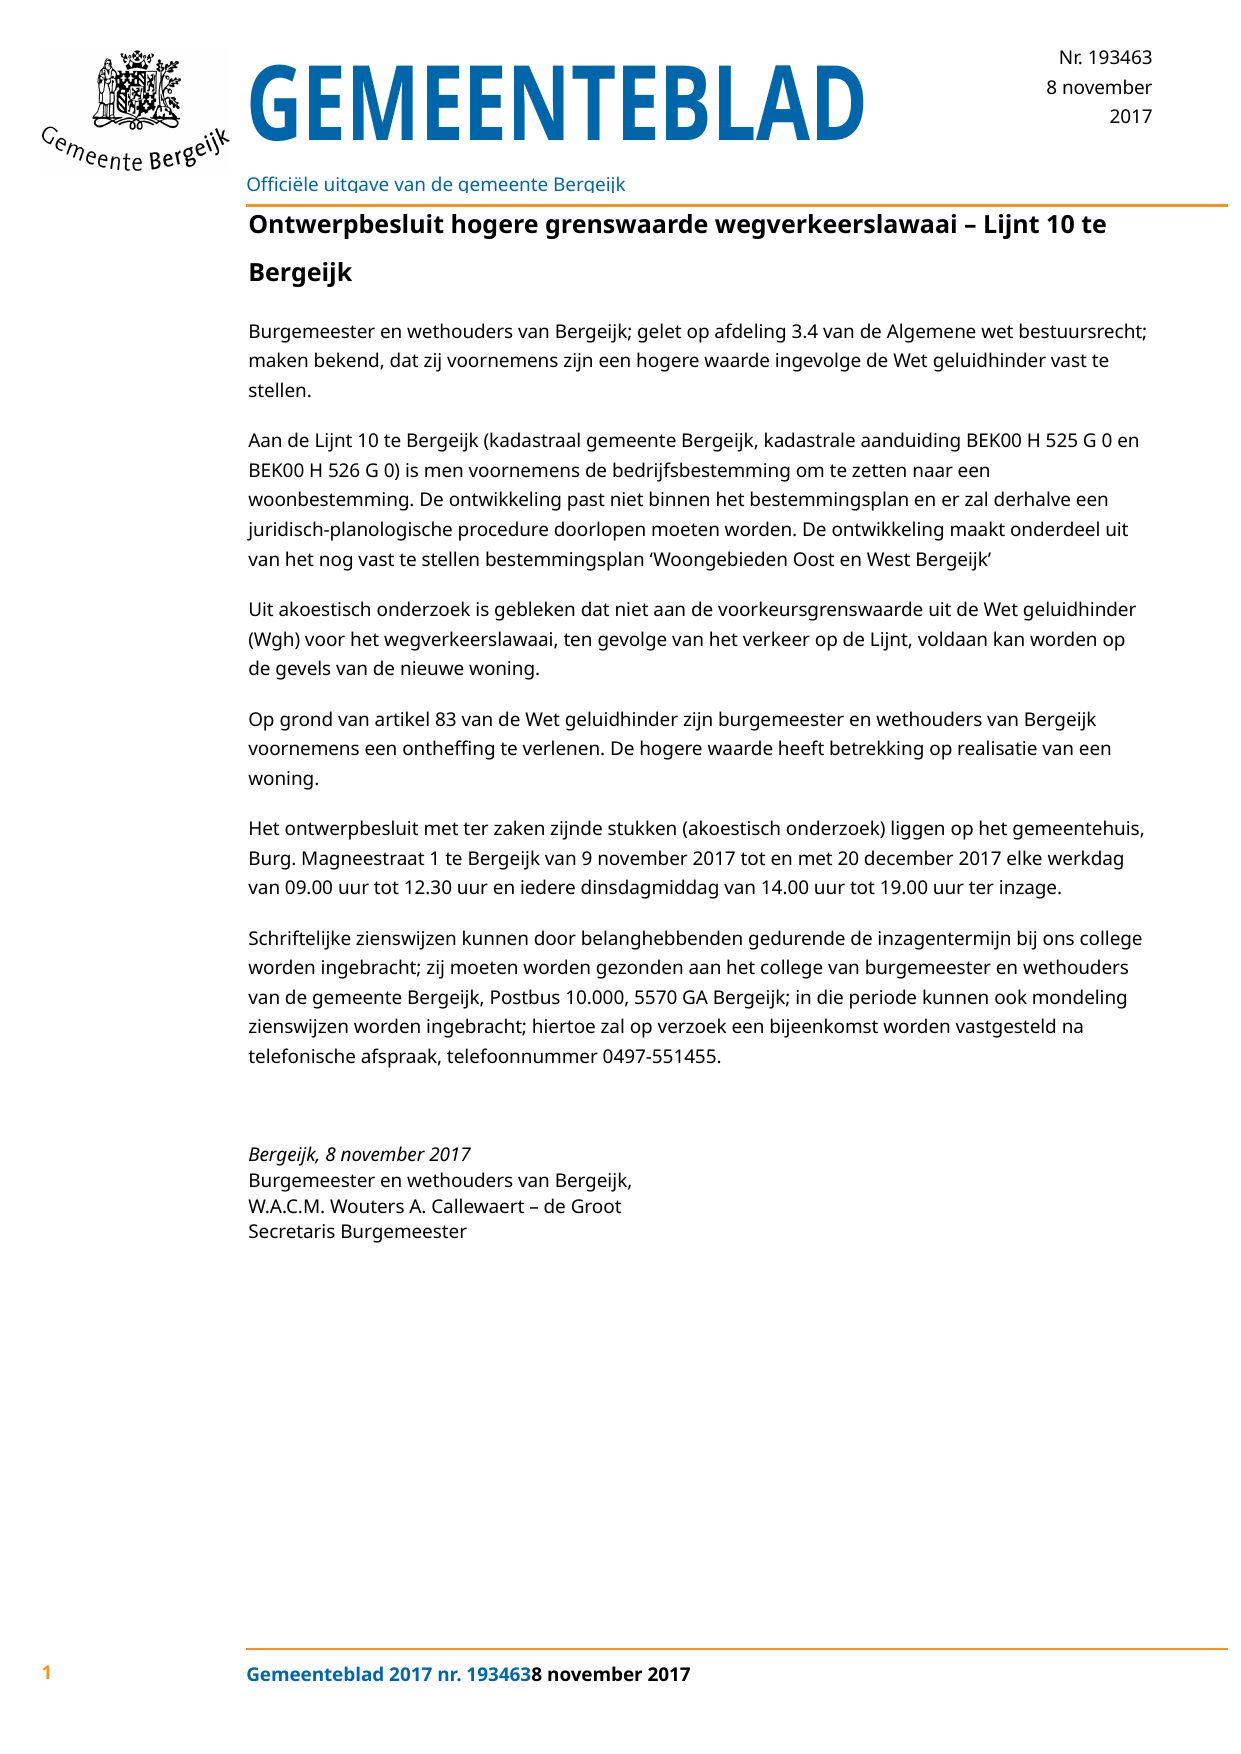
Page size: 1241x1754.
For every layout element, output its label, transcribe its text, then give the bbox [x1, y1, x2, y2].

text Het ontwerpbesluit met ter zaken zijnde stukken (akoestisch onderzoek) liggen op het gemeentehuis, Burg. Magneestraat 1 te Bergeijk van 9 november 2017 tot en met 20 december 2017 elke werkdag van 09.00 uur tot 12.30 uur en iedere dinsdagmiddag van 14.00 uur tot 19.00 uur ter inzage. [248, 815, 1152, 900]
text Burgemeester en wethouders van Bergeijk, [248, 1167, 1152, 1193]
text Ontwerpbesluit hogere grenswaarde wegverkeerslawaai – Lijnt 10 te Bergeijk [248, 207, 1152, 288]
text Bergeijk, 8 november 2017 [248, 1142, 1152, 1167]
text Op grond van artikel 83 van de Wet geluidhinder zijn burgemeester en wethouders van Bergeijk voornemens een ontheffing te verlenen. De hogere waarde heeft betrekking op realisatie van een woning. [248, 706, 1152, 791]
text Schriftelijke zienswijzen kunnen door belanghebbenden gedurende de inzagentermijn bij ons college worden ingebracht; zij moeten worden gezonden aan het college van burgemeester en wethouders van de gemeente Bergeijk, Postbus 10.000, 5570 GA Bergeijk; in die periode kunnen ook mondeling zienswijzen worden ingebracht; hiertoe zal op verzoek een bijeenkomst worden vastgesteld na telefonische afspraak, telefoonnummer 0497-551455. [248, 925, 1152, 1069]
text W.A.C.M. Wouters A. Callewaert – de Groot [248, 1193, 1152, 1219]
text Secretaris Burgemeester [248, 1219, 1152, 1244]
text Burgemeester en wethouders van Bergeijk; gelet op afdeling 3.4 van de Algemene wet bestuursrecht; maken bekend, dat zij voornemens zijn een hogere waarde ingevolge de Wet geluidhinder vast te stellen. [248, 318, 1152, 403]
text Aan de Lijnt 10 te Bergeijk (kadastraal gemeente Bergeijk, kadastrale aanduiding BEK00 H 525 G 0 en BEK00 H 526 G 0) is men voornemens de bedrijfsbestemming om te zetten naar een woonbestemming. De ontwikkeling past niet binnen het bestemmingsplan en er zal derhalve een juridisch-planologische procedure doorlopen moeten worden. De ontwikkeling maakt onderdeel uit van het nog vast te stellen bestemmingsplan ‘Woongebieden Oost en West Bergeijk’ [248, 427, 1152, 572]
text Uit akoestisch onderzoek is gebleken dat niet aan de voorkeursgrenswaarde uit de Wet geluidhinder (Wgh) voor het wegverkeerslawaai, ten gevolge van het verkeer op de Lijnt, voldaan kan worden op de gevels van de nieuwe woning. [248, 596, 1152, 681]
picture [41, 47, 231, 172]
